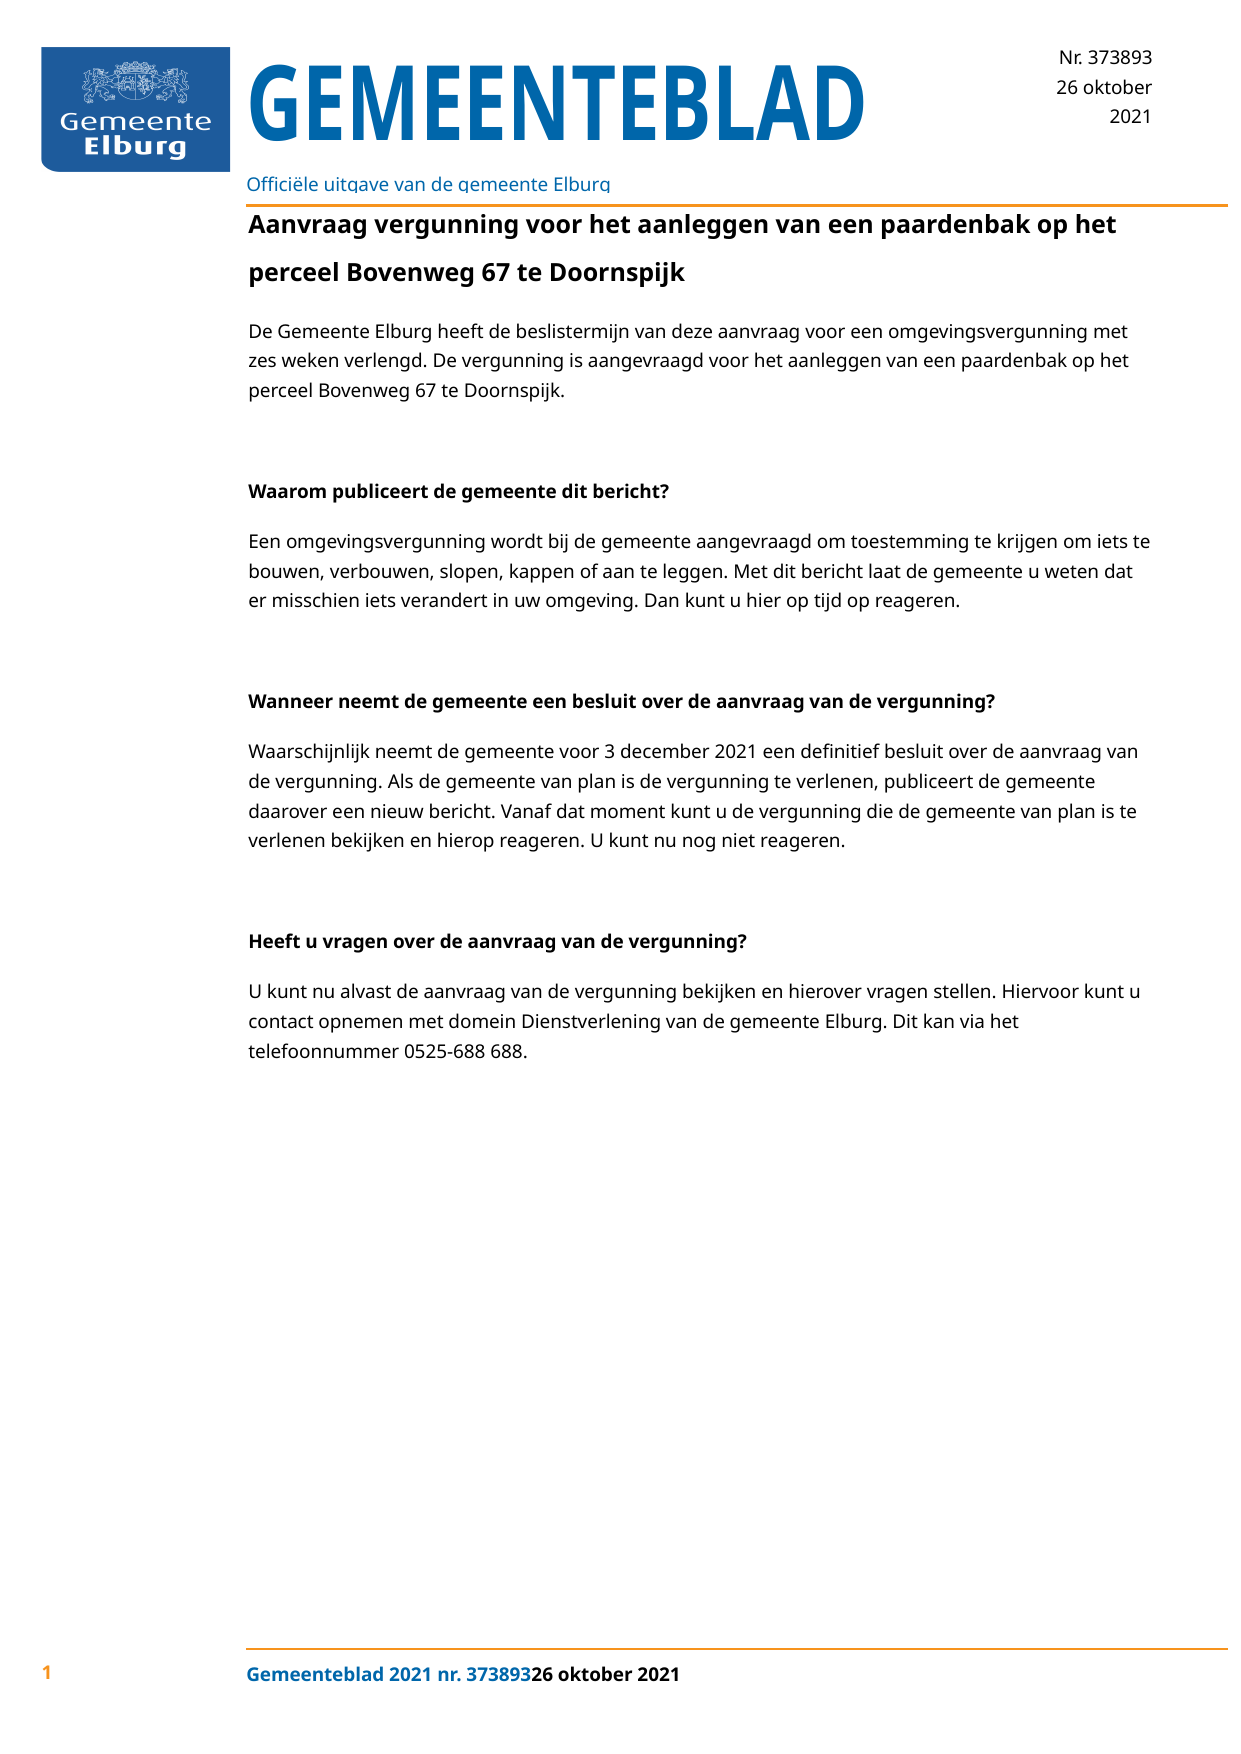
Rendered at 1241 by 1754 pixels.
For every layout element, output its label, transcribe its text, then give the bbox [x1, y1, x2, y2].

text Heeft u vragen over de aanvraag van de vergunning? [248, 928, 1152, 954]
text Een omgevingsvergunning wordt bij de gemeente aangevraagd om toestemming te krijgen om iets te bouwen, verbouwen, slopen, kappen of aan te leggen. Met dit bericht laat de gemeente u weten dat er misschien iets verandert in uw omgeving. Dan kunt u hier op tijd op reageren. [248, 528, 1152, 613]
text Aanvraag vergunning voor het aanleggen van een paardenbak op het perceel Bovenweg 67 te Doornspijk [248, 207, 1152, 288]
text De Gemeente Elburg heeft de beslistermijn van deze aanvraag voor een omgevingsvergunning met zes weken verlengd. De vergunning is aangevraagd voor het aanleggen van een paardenbak op het perceel Bovenweg 67 te Doornspijk. [248, 318, 1152, 403]
text Waarschijnlijk neemt de gemeente voor 3 december 2021 een definitief besluit over de aanvraag van de vergunning. Als de gemeente van plan is de vergunning te verlenen, publiceert de gemeente daarover een nieuw bericht. Vanaf dat moment kunt u de vergunning die de gemeente van plan is te verlenen bekijken en hierop reageren. U kunt nu nog niet reageren. [248, 739, 1152, 853]
text Waarom publiceert de gemeente dit bericht? [248, 478, 1152, 504]
picture [41, 47, 231, 172]
text Wanneer neemt de gemeente een besluit over de aanvraag van de vergunning? [248, 688, 1152, 714]
text U kunt nu alvast de aanvraag van de vergunning bekijken en hierover vragen stellen. Hiervoor kunt u contact opnemen met domein Dienstverlening van de gemeente Elburg. Dit kan via het telefoonnummer 0525-688 688. [248, 979, 1152, 1064]
